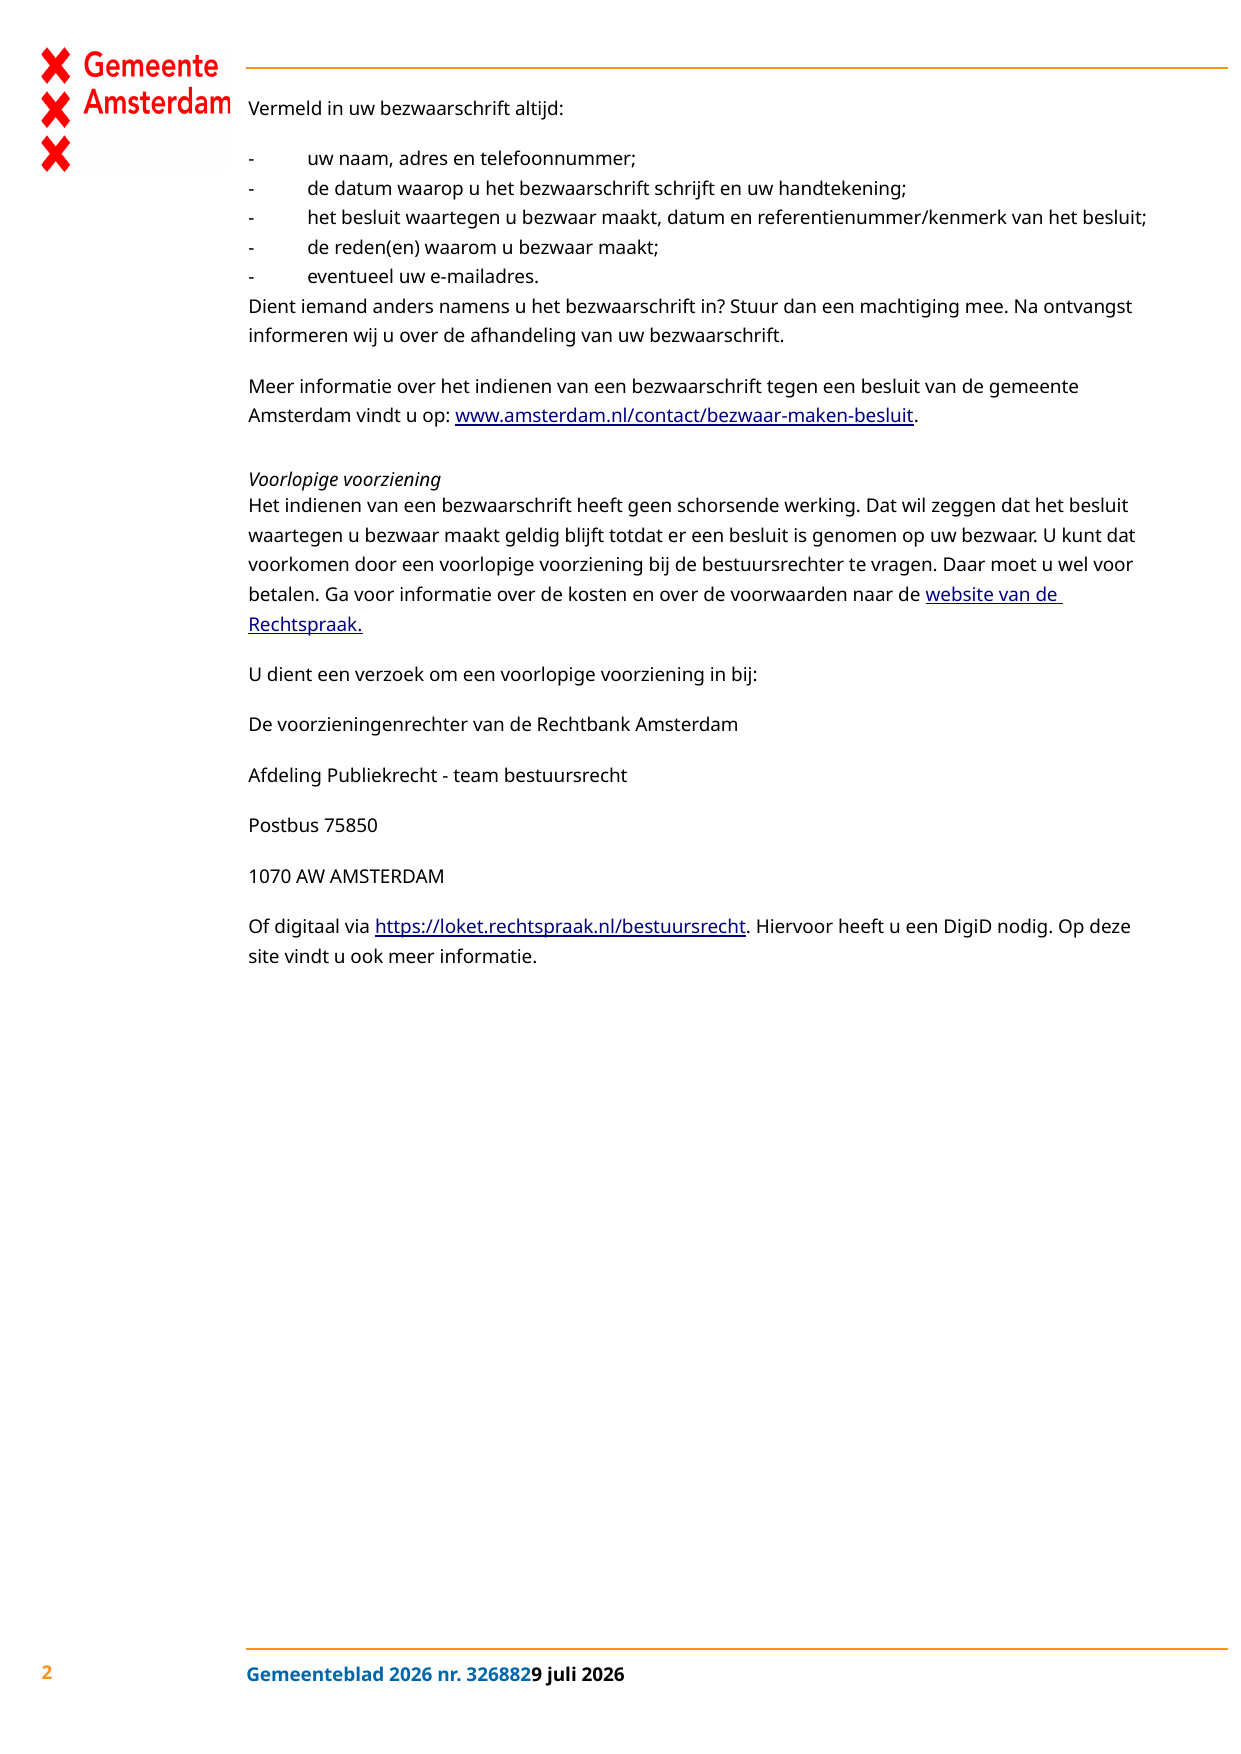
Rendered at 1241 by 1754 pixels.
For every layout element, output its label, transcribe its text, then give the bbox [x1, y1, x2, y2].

text Of digitaal via https://loket.rechtspraak.nl/bestuursrecht. Hiervoor heeft u een DigiD nodig. Op deze site vindt u ook meer informatie. [248, 913, 1152, 968]
text Vermeld in uw bezwaarschrift altijd: [248, 95, 1152, 121]
list uw naam, adres en telefoonnummer; [248, 145, 1152, 171]
list eventueel uw e-mailadres. [248, 263, 1152, 289]
text De voorzieningenrechter van de Rechtbank Amsterdam [248, 712, 1152, 737]
list het besluit waartegen u bezwaar maakt, datum en referentienummer/kenmerk van het besluit; [248, 204, 1152, 230]
text 1070 AW AMSTERDAM [248, 863, 1152, 888]
list de reden(en) waarom u bezwaar maakt; [248, 234, 1152, 260]
text Meer informatie over het indienen van een bezwaarschrift tegen een besluit van de gemeente Amsterdam vindt u op: www.amsterdam.nl/contact/bezwaar-maken-besluit. [248, 373, 1152, 428]
text Postbus 75850 [248, 812, 1152, 838]
text Dient iemand anders namens u het bezwaarschrift in? Stuur dan een machtiging mee. Na ontvangst informeren wij u over de afhandeling van uw bezwaarschrift. [248, 293, 1152, 348]
text Afdeling Publiekrecht - team bestuursrecht [248, 762, 1152, 788]
picture [41, 47, 231, 172]
text Voorlopige voorziening [248, 467, 1152, 492]
list de datum waarop u het bezwaarschrift schrijft en uw handtekening; [248, 175, 1152, 201]
text Het indienen van een bezwaarschrift heeft geen schorsende werking. Dat wil zeggen dat het besluit waartegen u bezwaar maakt geldig blijft totdat er een besluit is genomen op uw bezwaar. U kunt dat voorkomen door een voorlopige voorziening bij de bestuursrechter te vragen. Daar moet u wel voor betalen. Ga voor informatie over de kosten en over de voorwaarden naar de website van de Rechtspraak. [248, 492, 1152, 636]
text U dient een verzoek om een voorlopige voorziening in bij: [248, 661, 1152, 687]
